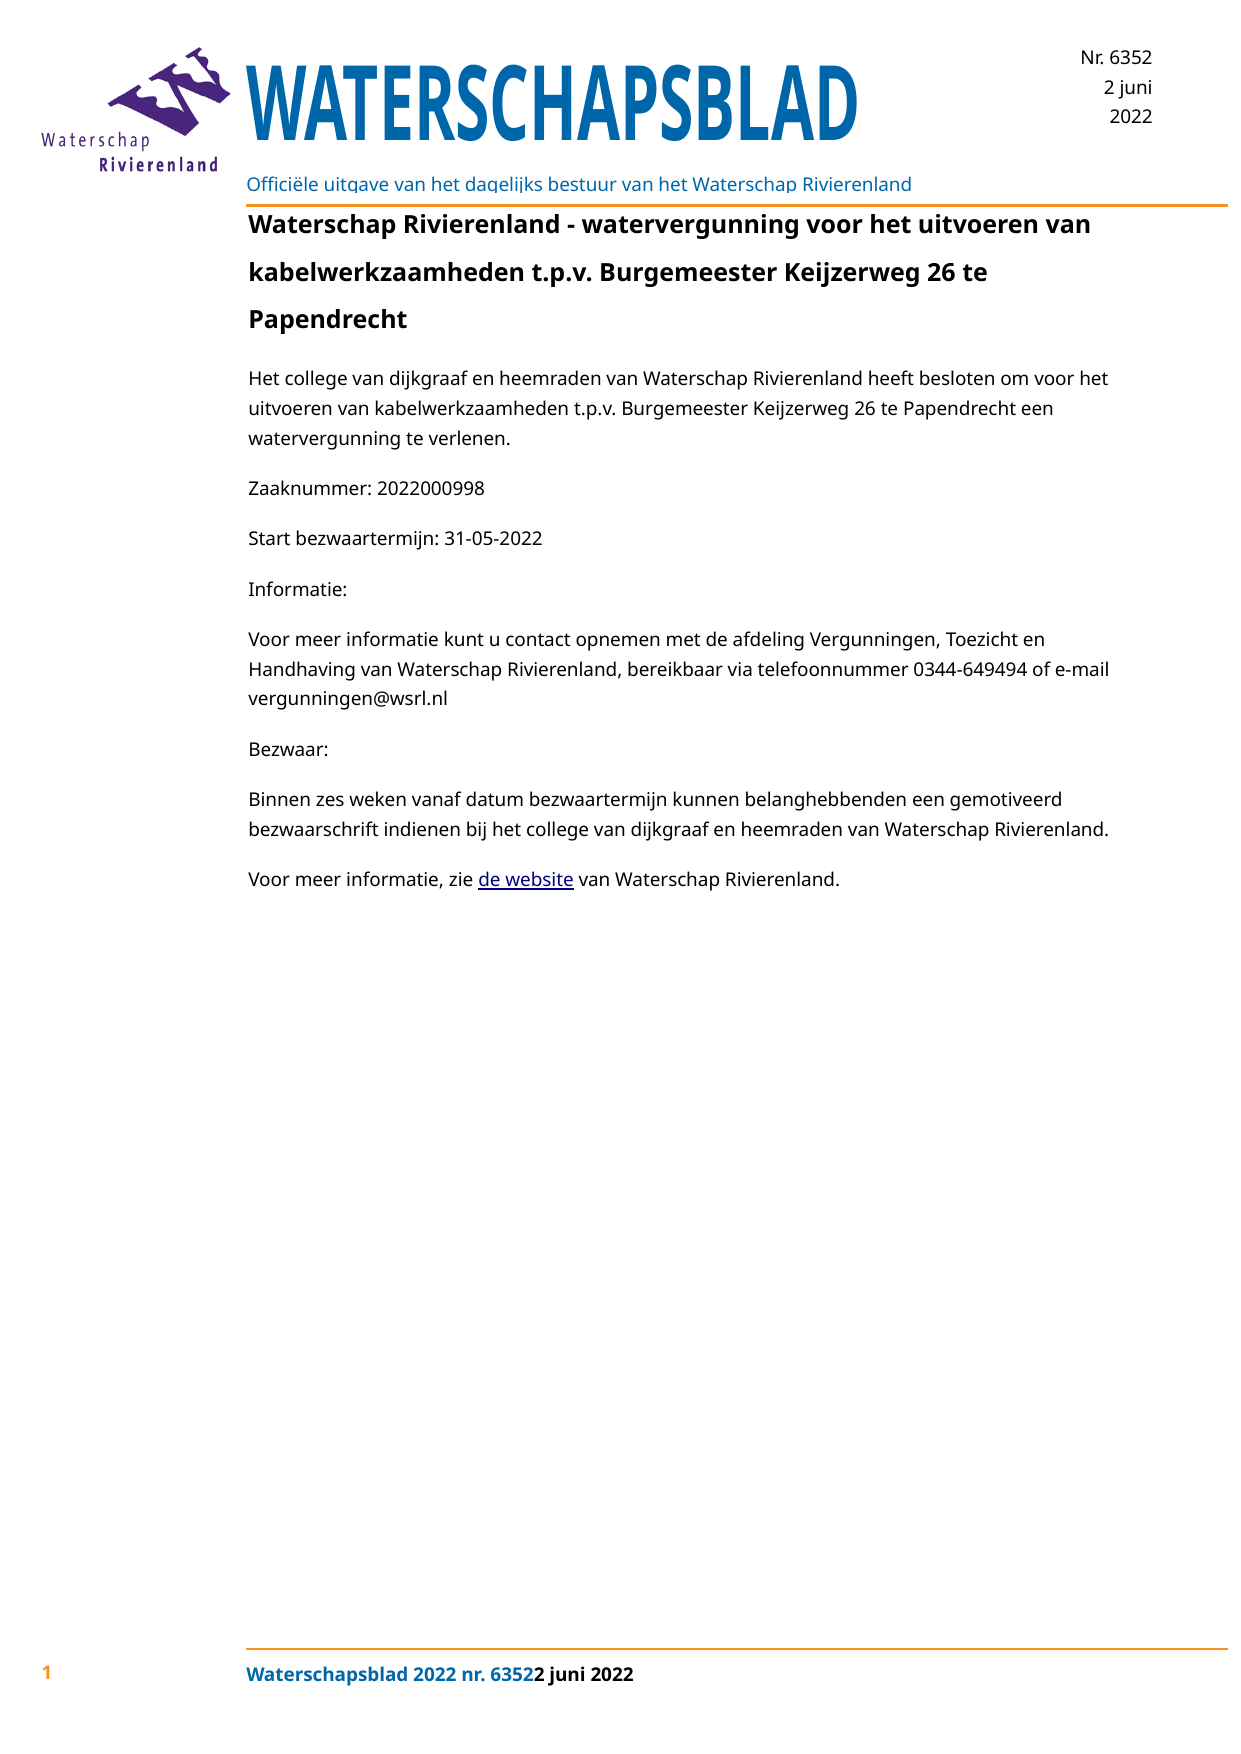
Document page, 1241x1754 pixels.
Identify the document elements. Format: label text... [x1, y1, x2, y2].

text Zaaknummer: 2022000998 [248, 475, 1152, 501]
text Voor meer informatie, zie de website van Waterschap Rivierenland. [248, 866, 1152, 892]
text Voor meer informatie kunt u contact opnemen met de afdeling Vergunningen, Toezicht en Handhaving van Waterschap Rivierenland, bereikbaar via telefoonnummer 0344-649494 of e-mail vergunningen@wsrl.nl [248, 626, 1152, 711]
text Bezwaar: [248, 736, 1152, 762]
picture [41, 47, 231, 172]
text Start bezwaartermijn: 31-05-2022 [248, 526, 1152, 551]
text Het college van dijkgraaf en heemraden van Waterschap Rivierenland heeft besloten om voor het uitvoeren van kabelwerkzaamheden t.p.v. Burgemeester Keijzerweg 26 te Papendrecht een watervergunning te verlenen. [248, 366, 1152, 450]
text Binnen zes weken vanaf datum bezwaartermijn kunnen belanghebbenden een gemotiveerd bezwaarschrift indienen bij het college van dijkgraaf en heemraden van Waterschap Rivierenland. [248, 786, 1152, 842]
text Informatie: [248, 576, 1152, 602]
text Waterschap Rivierenland - watervergunning voor het uitvoeren van kabelwerkzaamheden t.p.v. Burgemeester Keijzerweg 26 te Papendrecht [248, 207, 1152, 336]
